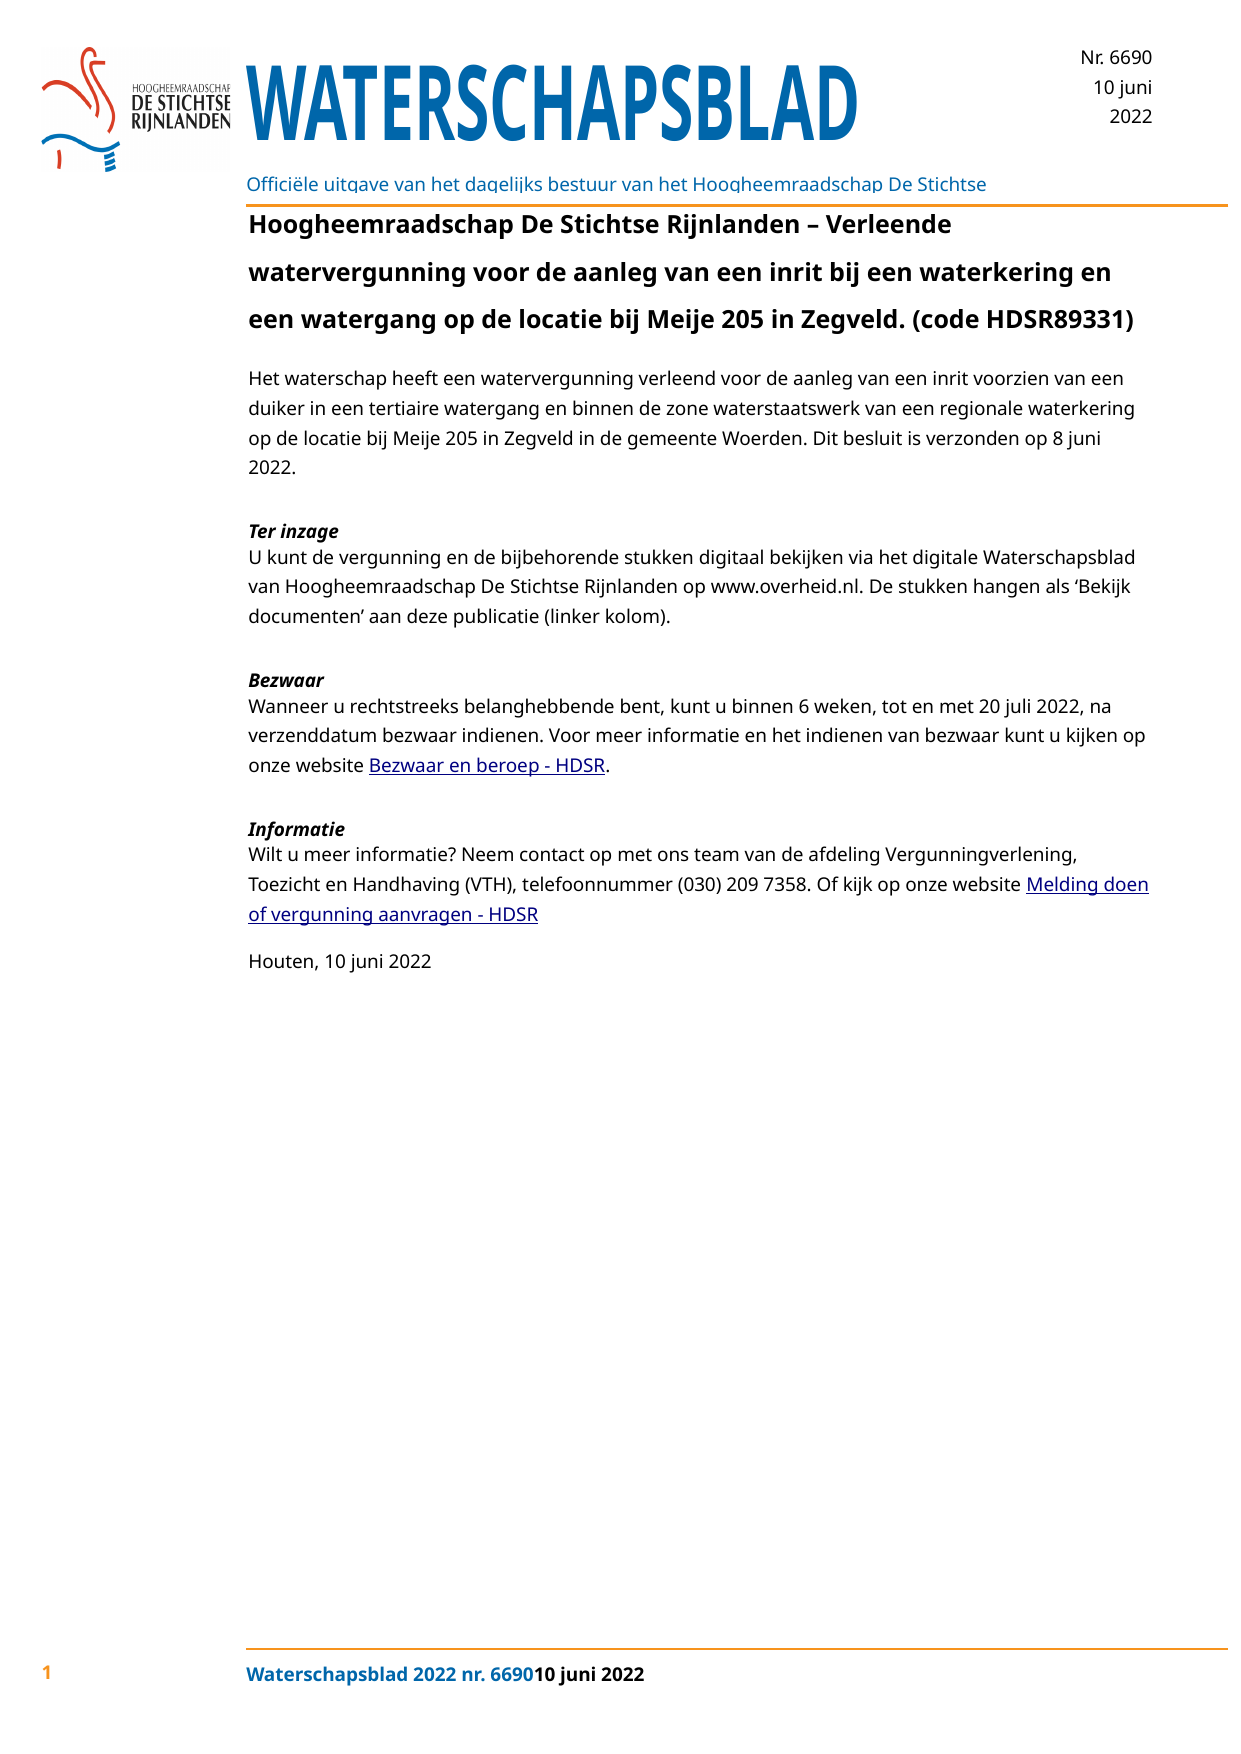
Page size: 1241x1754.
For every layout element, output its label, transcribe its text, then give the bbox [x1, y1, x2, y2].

text U kunt de vergunning en de bijbehorende stukken digitaal bekijken via het digitale Waterschapsblad van Hoogheemraadschap De Stichtse Rijnlanden op www.overheid.nl. De stukken hangen als ‘Bekijk documenten’ aan deze publicatie (linker kolom). [248, 544, 1152, 629]
text Informatie [248, 816, 1152, 842]
text Wanneer u rechtstreeks belanghebbende bent, kunt u binnen 6 weken, tot en met 20 juli 2022, na verzenddatum bezwaar indienen. Voor meer informatie en het indienen van bezwaar kunt u kijken op onze website Bezwaar en beroep - HDSR. [248, 693, 1152, 778]
text Hoogheemraadschap De Stichtse Rijnlanden – Verleende watervergunning voor de aanleg van een inrit bij een waterkering en een watergang op de locatie bij Meije 205 in Zegveld. (code HDSR89331) [248, 207, 1152, 336]
text Ter inzage [248, 518, 1152, 544]
text Wilt u meer informatie? Neem contact op met ons team van de afdeling Vergunningverlening, Toezicht en Handhaving (VTH), telefoonnummer (030) 209 7358. Of kijk op onze website Melding doen of vergunning aanvragen - HDSR [248, 842, 1152, 927]
text Houten, 10 juni 2022 [248, 949, 1152, 974]
text Het waterschap heeft een watervergunning verleend voor de aanleg van een inrit voorzien van een duiker in een tertiaire watergang en binnen de zone waterstaatswerk van een regionale waterkering op de locatie bij Meije 205 in Zegveld in de gemeente Woerden. Dit besluit is verzonden op 8 juni 2022. [248, 366, 1152, 480]
text Bezwaar [248, 667, 1152, 693]
picture [41, 47, 231, 172]
